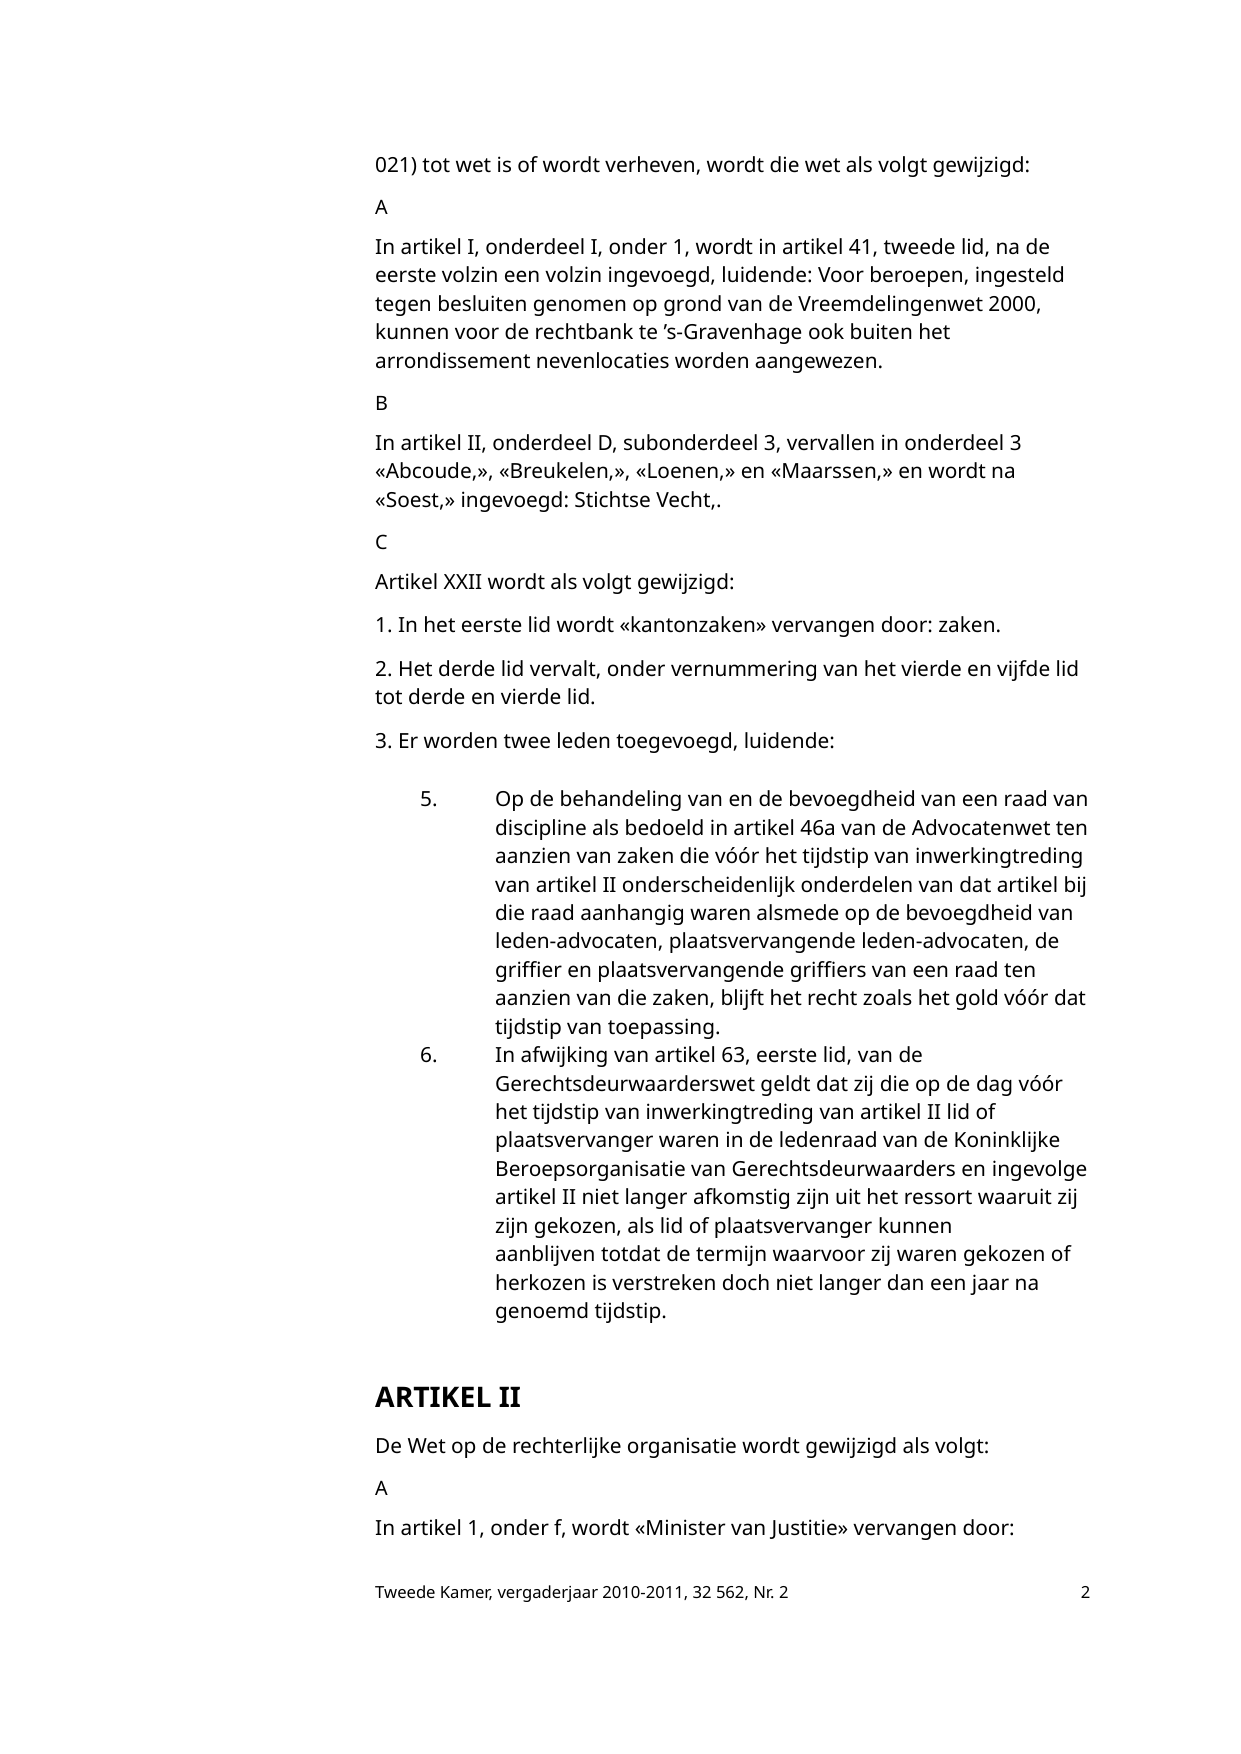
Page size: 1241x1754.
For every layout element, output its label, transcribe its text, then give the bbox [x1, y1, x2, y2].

list In afwijking van artikel 63, eerste lid, van de Gerechtsdeurwaarderswet geldt dat zij die op de dag vóór het tijdstip van inwerkingtreding van artikel II lid of plaatsvervanger waren in de ledenraad van de Koninklijke Beroepsorganisatie van Gerechtsdeurwaarders en ingevolge artikel II niet langer afkomstig zijn uit het ressort waaruit zij zijn gekozen, als lid of plaatsvervanger kunnen aanblijven totdat de termijn waarvoor zij waren gekozen of herkozen is verstreken doch niet langer dan een jaar na genoemd tijdstip. [420, 1040, 1090, 1325]
text A [375, 1474, 1090, 1501]
text In artikel 1, onder f, wordt «Minister van Justitie» vervangen door: [375, 1513, 1090, 1541]
list Op de behandeling van en de bevoegdheid van een raad van discipline als bedoeld in artikel 46a van de Advocatenwet ten aanzien van zaken die vóór het tijdstip van inwerkingtreding van artikel II onderscheidenlijk onderdelen van dat artikel bij die raad aanhangig waren alsmede op de bevoegdheid van leden-advocaten, plaatsvervangende leden-advocaten, de griffier en plaatsvervangende griffiers van een raad ten aanzien van die zaken, blijft het recht zoals het gold vóór dat tijdstip van toepassing. [420, 784, 1090, 1040]
subtitle ARTIKEL II [375, 1377, 1090, 1416]
text De Wet op de rechterlijke organisatie wordt gewijzigd als volgt: [375, 1431, 1090, 1459]
text Artikel XXII wordt als volgt gewijzigd: [375, 567, 1090, 596]
text 3. Er worden twee leden toegevoegd, luidende: [375, 726, 1090, 754]
text In artikel II, onderdeel D, subonderdeel 3, vervallen in onderdeel 3 «Abcoude,», «Breukelen,», «Loenen,» en «Maarssen,» en wordt na «Soest,» ingevoegd: Stichtse Vecht,. [375, 428, 1090, 513]
text In artikel I, onderdeel I, onder 1, wordt in artikel 41, tweede lid, na de eerste volzin een volzin ingevoegd, luidende: Voor beroepen, ingesteld tegen besluiten genomen op grond van de Vreemdelingenwet 2000, kunnen voor de rechtbank te ’s-Gravenhage ook buiten het arrondissement nevenlocaties worden aangewezen. [375, 232, 1090, 374]
text C [375, 528, 1090, 555]
text 1. In het eerste lid wordt «kantonzaken» vervangen door: zaken. [375, 611, 1090, 639]
text 021) tot wet is of wordt verheven, wordt die wet als volgt gewijzigd: [375, 150, 1090, 178]
text A [375, 193, 1090, 220]
text 2. Het derde lid vervalt, onder vernummering van het vierde en vijfde lid tot derde en vierde lid. [375, 654, 1090, 711]
text B [375, 389, 1090, 416]
